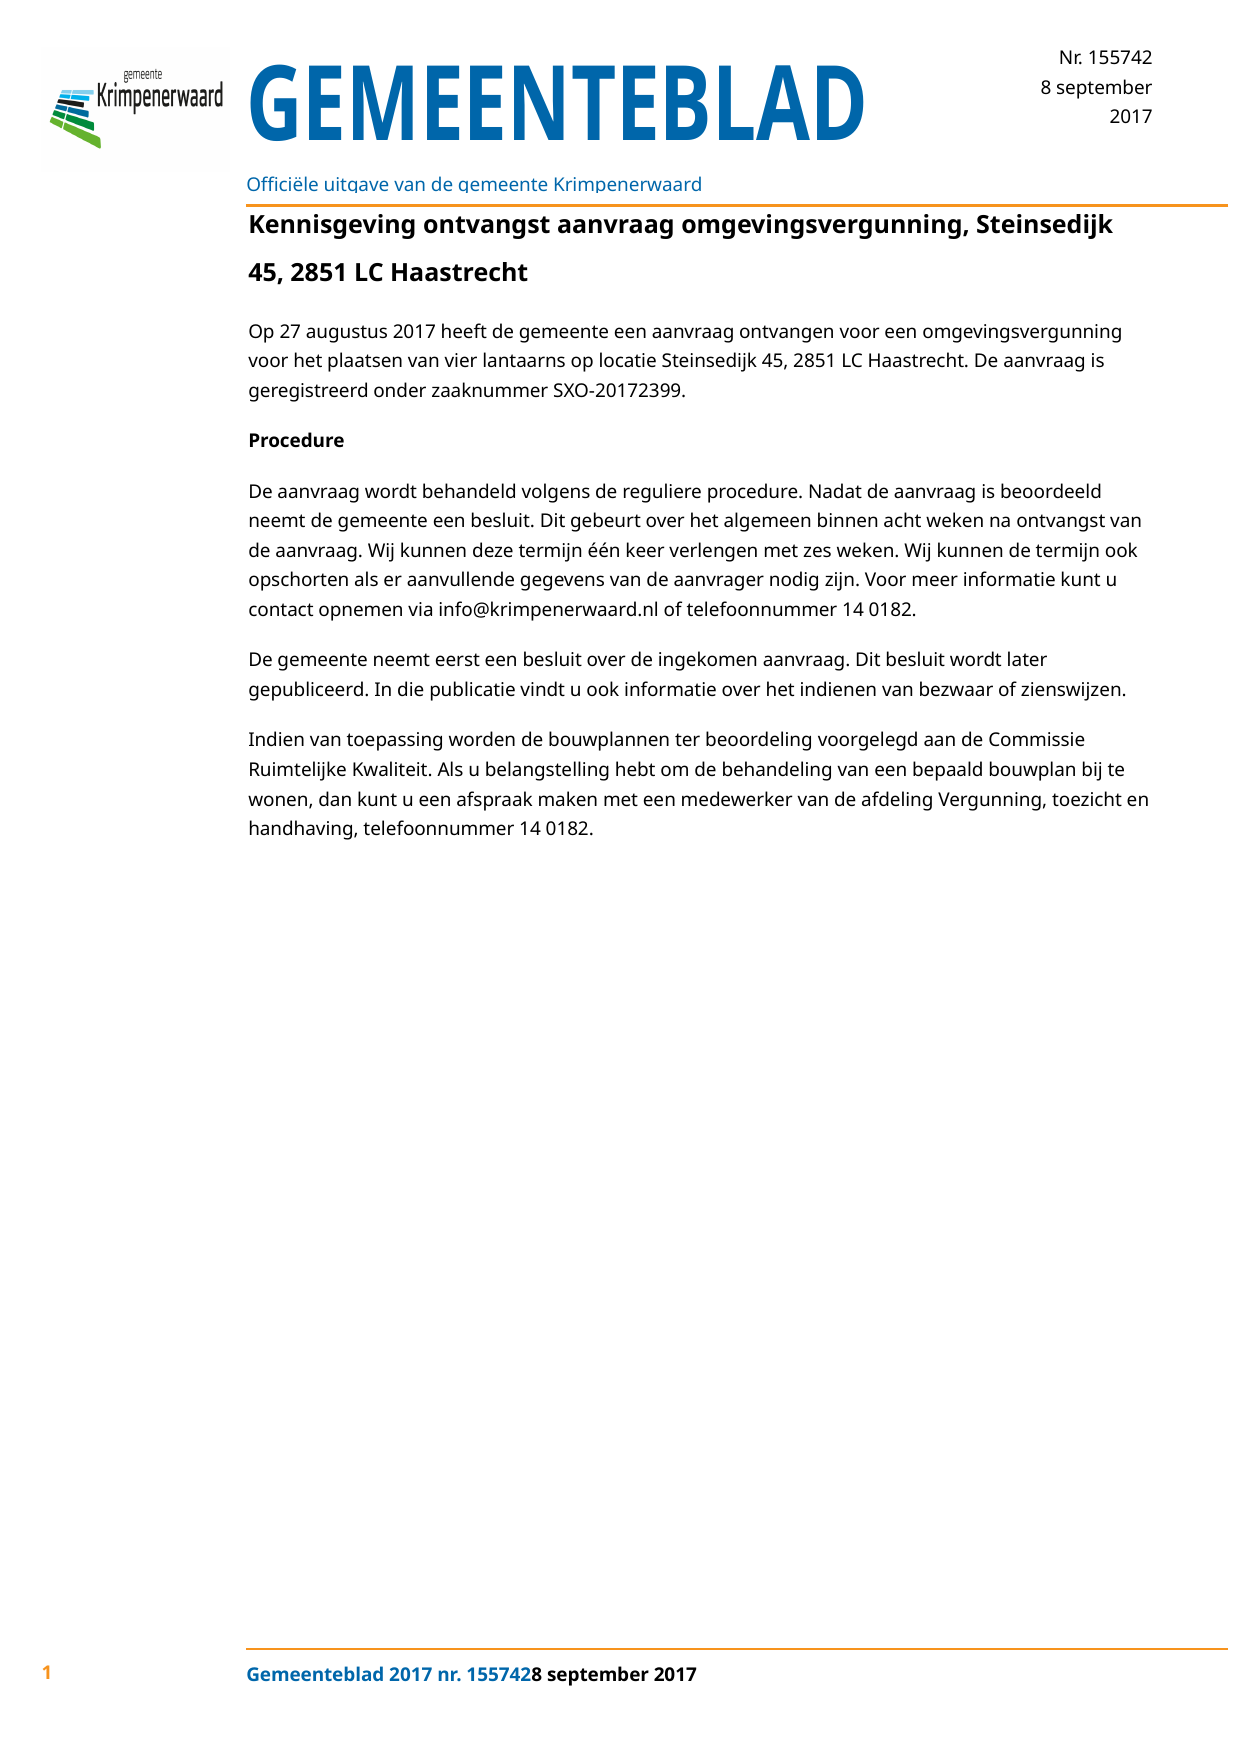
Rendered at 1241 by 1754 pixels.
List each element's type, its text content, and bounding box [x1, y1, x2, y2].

text De gemeente neemt eerst een besluit over de ingekomen aanvraag. Dit besluit wordt later gepubliceerd. In die publicatie vindt u ook informatie over het indienen van bezwaar of zienswijzen. [248, 647, 1152, 702]
picture [41, 47, 231, 172]
text De aanvraag wordt behandeld volgens de reguliere procedure. Nadat de aanvraag is beoordeeld neemt de gemeente een besluit. Dit gebeurt over het algemeen binnen acht weken na ontvangst van de aanvraag. Wij kunnen deze termijn één keer verlengen met zes weken. Wij kunnen de termijn ook opschorten als er aanvullende gegevens van de aanvrager nodig zijn. Voor meer informatie kunt u contact opnemen via info@krimpenerwaard.nl of telefoonnummer 14 0182. [248, 478, 1152, 622]
text Procedure [248, 427, 1152, 453]
text Indien van toepassing worden de bouwplannen ter beoordeling voorgelegd aan de Commissie Ruimtelijke Kwaliteit. Als u belangstelling hebt om de behandeling van een bepaald bouwplan bij te wonen, dan kunt u een afspraak maken met een medewerker van de afdeling Vergunning, toezicht en handhaving, telefoonnummer 14 0182. [248, 727, 1152, 841]
text Op 27 augustus 2017 heeft de gemeente een aanvraag ontvangen voor een omgevingsvergunning voor het plaatsen van vier lantaarns op locatie Steinsedijk 45, 2851 LC Haastrecht. De aanvraag is geregistreerd onder zaaknummer SXO-20172399. [248, 318, 1152, 403]
text Kennisgeving ontvangst aanvraag omgevingsvergunning, Steinsedijk 45, 2851 LC Haastrecht [248, 207, 1152, 288]
